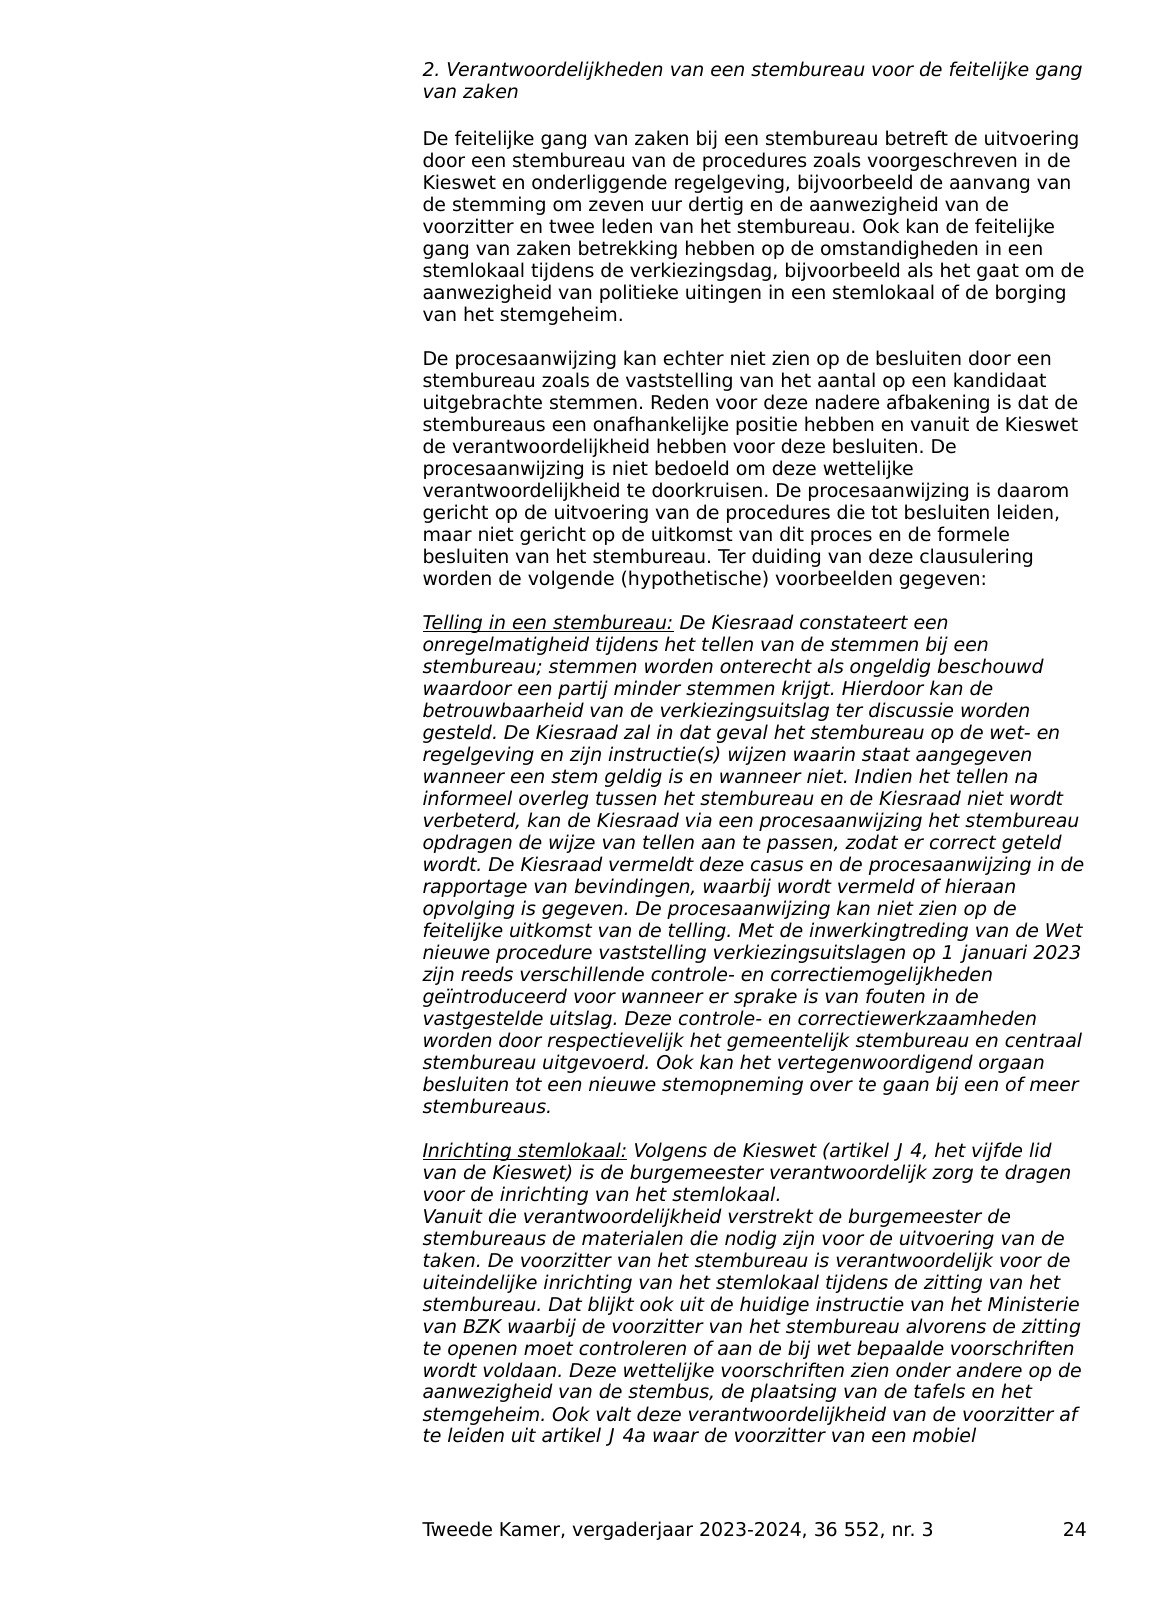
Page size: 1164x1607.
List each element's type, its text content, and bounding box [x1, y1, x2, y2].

subtitle 2. Verantwoordelijkheden van een stembureau voor de feitelijke gang van zaken [422, 59, 1087, 103]
text Vanuit die verantwoordelijkheid verstrekt de burgemeester de stembureaus de materialen die nodig zijn voor de uitvoering van de taken. De voorzitter van het stembureau is verantwoordelijk voor de uiteindelijke inrichting van het stemlokaal tijdens de zitting van het stembureau. Dat blijkt ook uit de huidige instructie van het Ministerie van BZK waarbij de voorzitter van het stembureau alvorens de zitting te openen moet controleren of aan de bij wet bepaalde voorschriften wordt voldaan. Deze wettelijke voorschriften zien onder andere op de aanwezigheid van de stembus, de plaatsing van de tafels en het stemgeheim. Ook valt deze verantwoordelijkheid van de voorzitter af te leiden uit artikel J 4a waar de voorzitter van een mobiel [422, 1206, 1087, 1447]
text Telling in een stembureau: De Kiesraad constateert een onregelmatigheid tijdens het tellen van de stemmen bij een stembureau; stemmen worden onterecht als ongeldig beschouwd waardoor een partij minder stemmen krijgt. Hierdoor kan de betrouwbaarheid van de verkiezingsuitslag ter discussie worden gesteld. De Kiesraad zal in dat geval het stembureau op de wet- en regelgeving en zijn instructie(s) wijzen waarin staat aangegeven wanneer een stem geldig is en wanneer niet. Indien het tellen na informeel overleg tussen het stembureau en de Kiesraad niet wordt verbeterd, kan de Kiesraad via een procesaanwijzing het stembureau opdragen de wijze van tellen aan te passen, zodat er correct geteld wordt. De Kiesraad vermeldt deze casus en de procesaanwijzing in de rapportage van bevindingen, waarbij wordt vermeld of hieraan opvolging is gegeven. De procesaanwijzing kan niet zien op de feitelijke uitkomst van de telling. Met de inwerkingtreding van de Wet nieuwe procedure vaststelling verkiezingsuitslagen op 1 januari 2023 zijn reeds verschillende controle- en correctiemogelijkheden geïntroduceerd voor wanneer er sprake is van fouten in de vastgestelde uitslag. Deze controle- en correctiewerkzaamheden worden door respectievelijk het gemeentelijk stembureau en centraal stembureau uitgevoerd. Ook kan het vertegenwoordigend orgaan besluiten tot een nieuwe stemopneming over te gaan bij een of meer stembureaus. [422, 612, 1087, 1117]
text De procesaanwijzing kan echter niet zien op de besluiten door een stembureau zoals de vaststelling van het aantal op een kandidaat uitgebrachte stemmen. Reden voor deze nadere afbakening is dat de stembureaus een onafhankelijke positie hebben en vanuit de Kieswet de verantwoordelijkheid hebben voor deze besluiten. De procesaanwijzing is niet bedoeld om deze wettelijke verantwoordelijkheid te doorkruisen. De procesaanwijzing is daarom gericht op de uitvoering van de procedures die tot besluiten leiden, maar niet gericht op de uitkomst van dit proces en de formele besluiten van het stembureau. Ter duiding van deze clausulering worden de volgende (hypothetische) voorbeelden gegeven: [422, 348, 1087, 590]
text Inrichting stemlokaal: Volgens de Kieswet (artikel J 4, het vijfde lid van de Kieswet) is de burgemeester verantwoordelijk zorg te dragen voor de inrichting van het stemlokaal. [422, 1140, 1087, 1206]
text De feitelijke gang van zaken bij een stembureau betreft de uitvoering door een stembureau van de procedures zoals voorgeschreven in de Kieswet en onderliggende regelgeving, bijvoorbeeld de aanvang van de stemming om zeven uur dertig en de aanwezigheid van de voorzitter en twee leden van het stembureau. Ook kan de feitelijke gang van zaken betrekking hebben op de omstandigheden in een stemlokaal tijdens de verkiezingsdag, bijvoorbeeld als het gaat om de aanwezigheid van politieke uitingen in een stemlokaal of de borging van het stemgeheim. [422, 128, 1087, 326]
